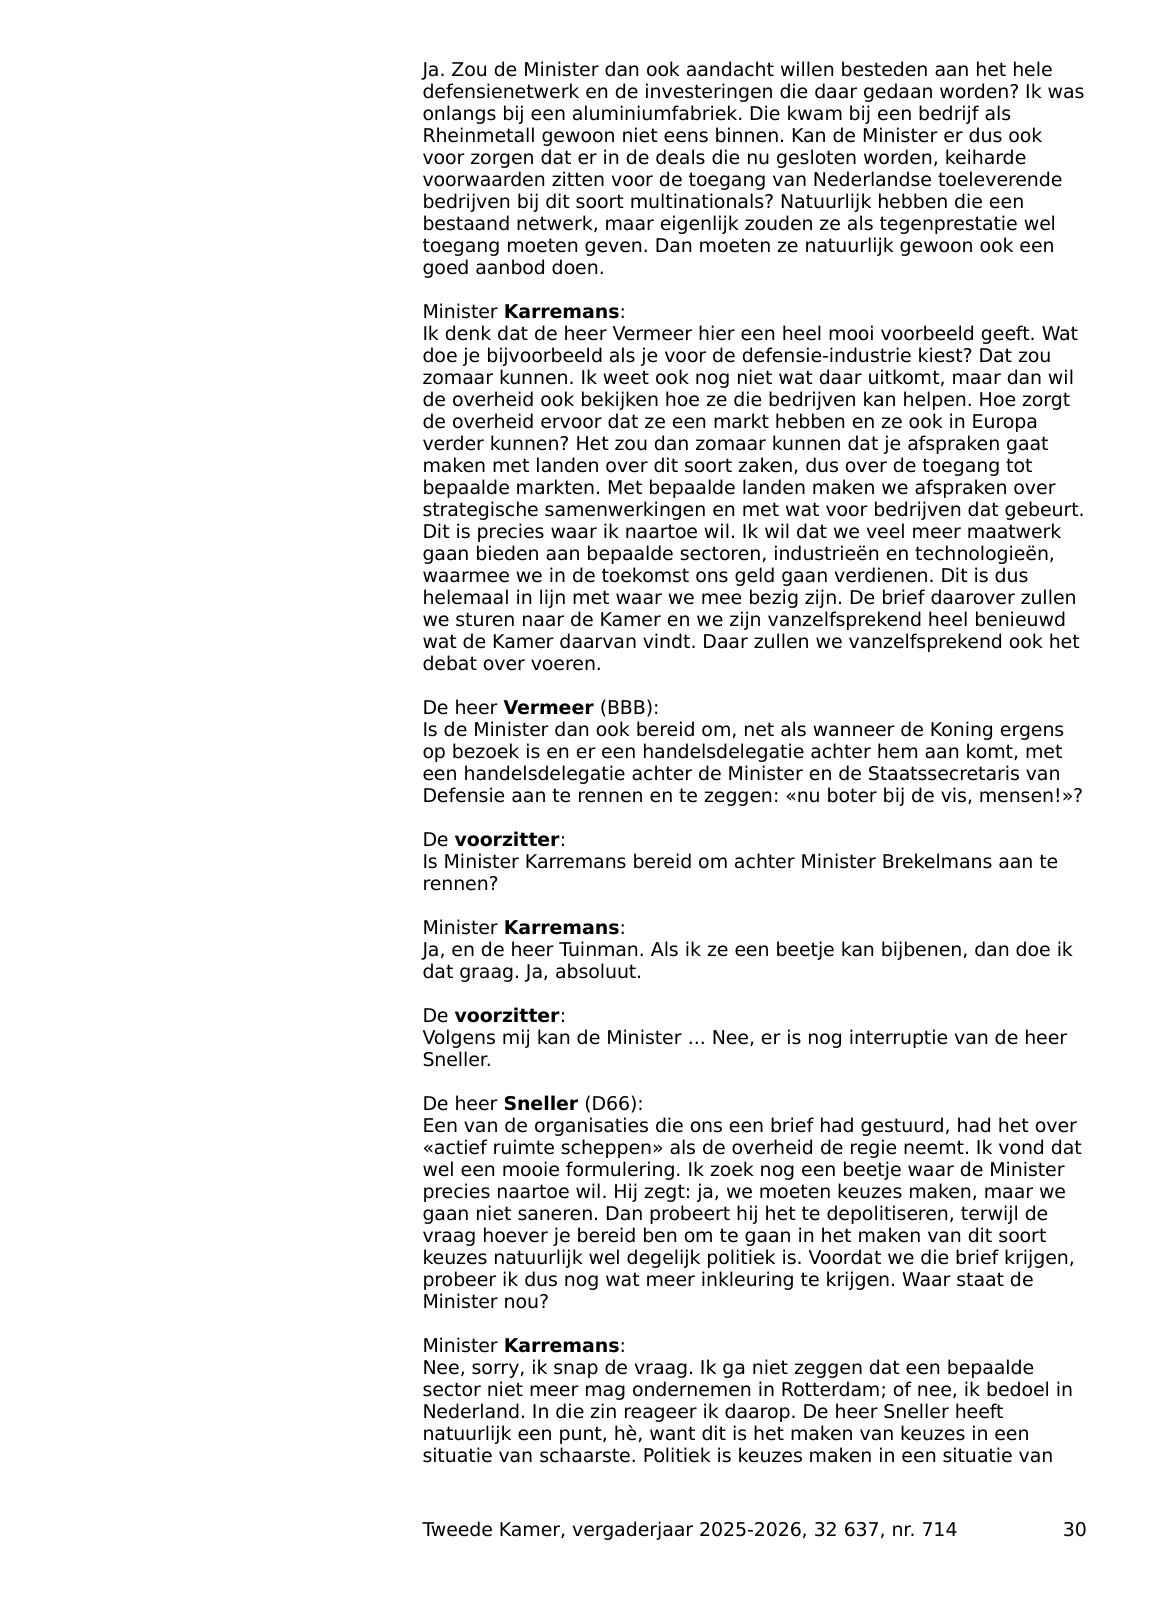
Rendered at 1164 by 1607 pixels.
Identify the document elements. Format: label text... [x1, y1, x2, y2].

text Minister Karremans: [422, 1335, 1087, 1357]
text Een van de organisaties die ons een brief had gestuurd, had het over «actief ruimte scheppen» als de overheid de regie neemt. Ik vond dat wel een mooie formulering. Ik zoek nog een beetje waar de Minister precies naartoe wil. Hij zegt: ja, we moeten keuzes maken, maar we gaan niet saneren. Dan probeert hij het te depolitiseren, terwijl de vraag hoever je bereid ben om te gaan in het maken van dit soort keuzes natuurlijk wel degelijk politiek is. Voordat we die brief krijgen, probeer ik dus nog wat meer inkleuring te krijgen. Waar staat de Minister nou? [422, 1115, 1087, 1313]
text De voorzitter: [422, 1005, 1087, 1027]
text Is de Minister dan ook bereid om, net als wanneer de Koning ergens op bezoek is en er een handelsdelegatie achter hem aan komt, met een handelsdelegatie achter de Minister en de Staatssecretaris van Defensie aan te rennen en te zeggen: «nu boter bij de vis, mensen!»? [422, 719, 1087, 807]
text Ja, en de heer Tuinman. Als ik ze een beetje kan bijbenen, dan doe ik dat graag. Ja, absoluut. [422, 939, 1087, 983]
text Minister Karremans: [422, 301, 1087, 323]
text Minister Karremans: [422, 917, 1087, 939]
text Ja. Zou de Minister dan ook aandacht willen besteden aan het hele defensienetwerk en de investeringen die daar gedaan worden? Ik was onlangs bij een aluminiumfabriek. Die kwam bij een bedrijf als Rheinmetall gewoon niet eens binnen. Kan de Minister er dus ook voor zorgen dat er in de deals die nu gesloten worden, keiharde voorwaarden zitten voor de toegang van Nederlandse toeleverende bedrijven bij dit soort multinationals? Natuurlijk hebben die een bestaand netwerk, maar eigenlijk zouden ze als tegenprestatie wel toegang moeten geven. Dan moeten ze natuurlijk gewoon ook een goed aanbod doen. [422, 59, 1087, 279]
text Is Minister Karremans bereid om achter Minister Brekelmans aan te rennen? [422, 851, 1087, 895]
text Volgens mij kan de Minister ... Nee, er is nog interruptie van de heer Sneller. [422, 1027, 1087, 1071]
text De heer Sneller (D66): [422, 1093, 1087, 1115]
text De heer Vermeer (BBB): [422, 697, 1087, 719]
text Ik denk dat de heer Vermeer hier een heel mooi voorbeeld geeft. Wat doe je bijvoorbeeld als je voor de defensie-industrie kiest? Dat zou zomaar kunnen. Ik weet ook nog niet wat daar uitkomt, maar dan wil de overheid ook bekijken hoe ze die bedrijven kan helpen. Hoe zorgt de overheid ervoor dat ze een markt hebben en ze ook in Europa verder kunnen? Het zou dan zomaar kunnen dat je afspraken gaat maken met landen over dit soort zaken, dus over de toegang tot bepaalde markten. Met bepaalde landen maken we afspraken over strategische samenwerkingen en met wat voor bedrijven dat gebeurt. Dit is precies waar ik naartoe wil. Ik wil dat we veel meer maatwerk gaan bieden aan bepaalde sectoren, industrieën en technologieën, waarmee we in de toekomst ons geld gaan verdienen. Dit is dus helemaal in lijn met waar we mee bezig zijn. De brief daarover zullen we sturen naar de Kamer en we zijn vanzelfsprekend heel benieuwd wat de Kamer daarvan vindt. Daar zullen we vanzelfsprekend ook het debat over voeren. [422, 323, 1087, 675]
text De voorzitter: [422, 829, 1087, 851]
text Nee, sorry, ik snap de vraag. Ik ga niet zeggen dat een bepaalde sector niet meer mag ondernemen in Rotterdam; of nee, ik bedoel in Nederland. In die zin reageer ik daarop. De heer Sneller heeft natuurlijk een punt, hè, want dit is het maken van keuzes in een situatie van schaarste. Politiek is keuzes maken in een situatie van [422, 1357, 1087, 1467]
